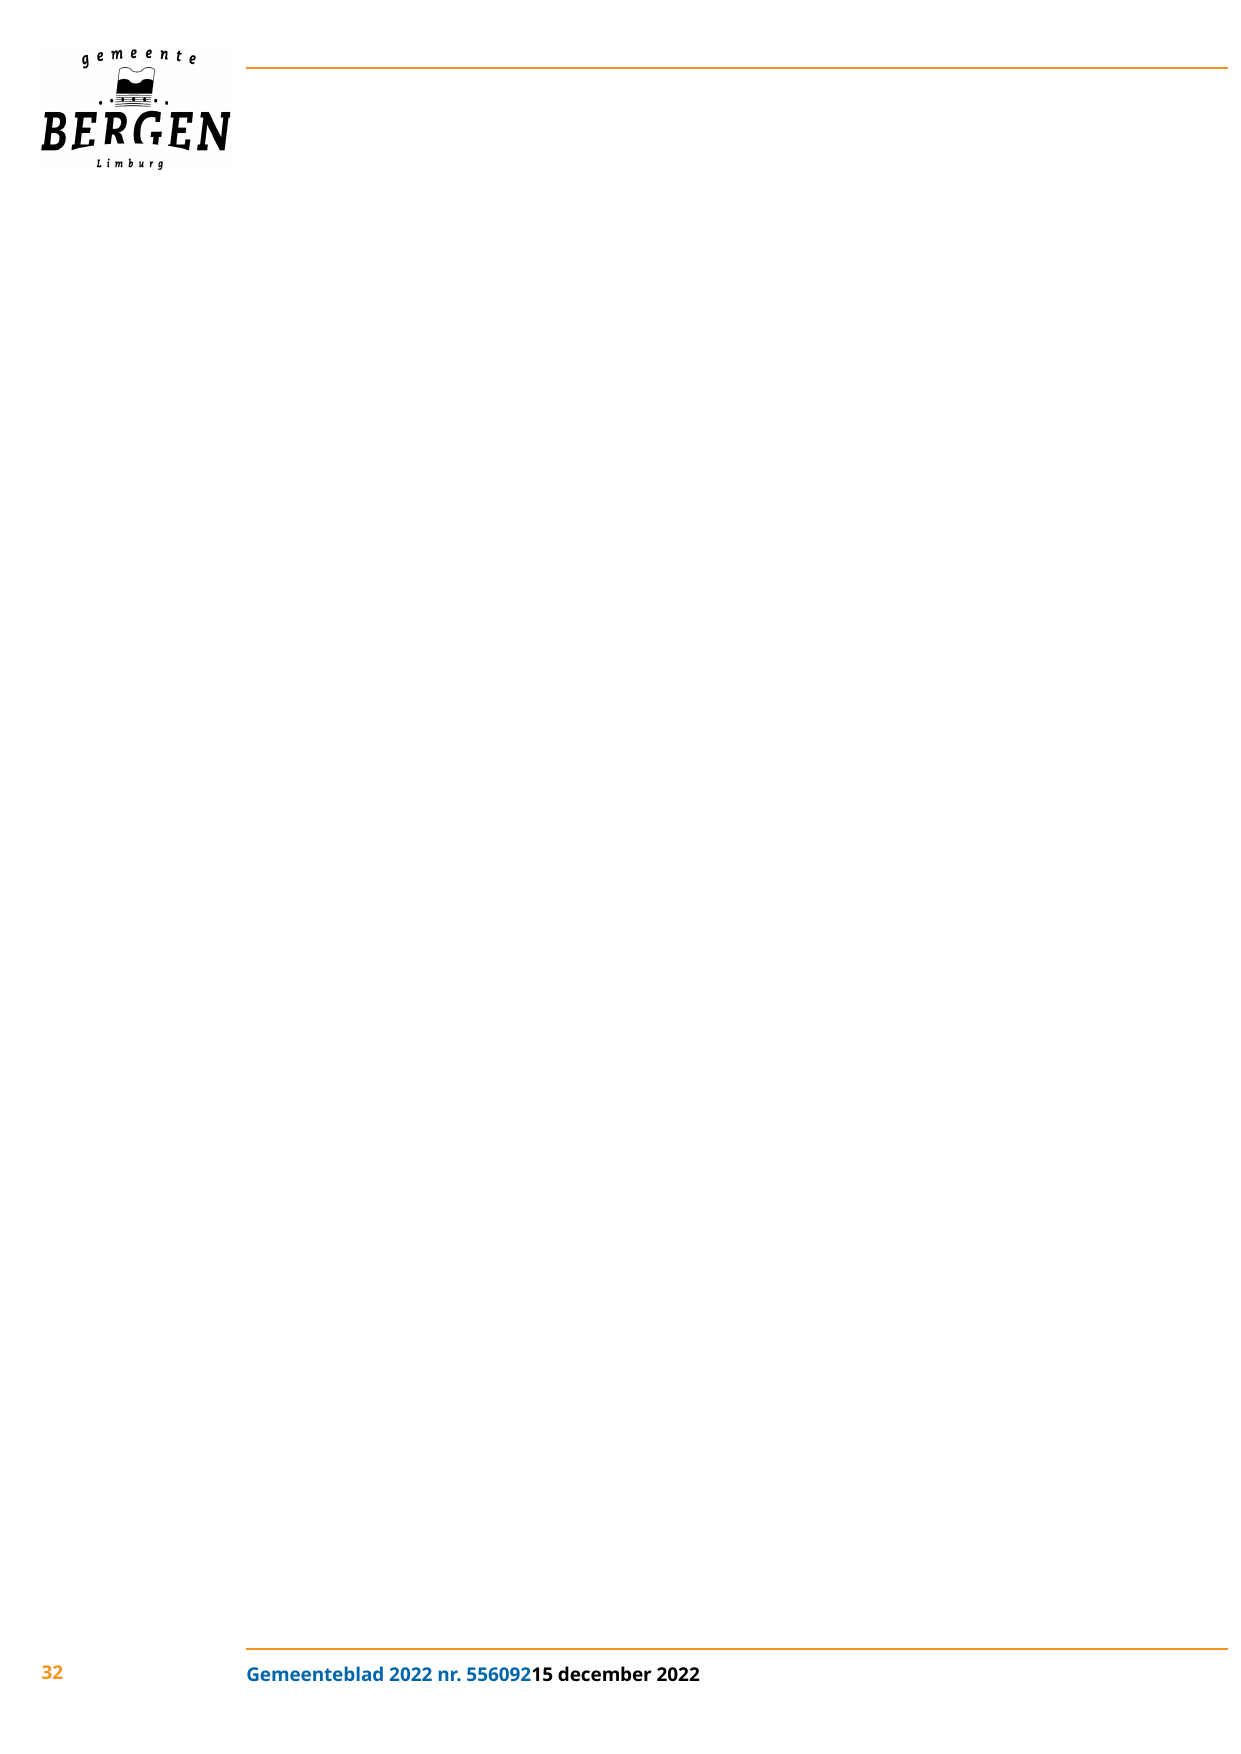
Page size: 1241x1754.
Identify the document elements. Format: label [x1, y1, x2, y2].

picture [41, 47, 231, 172]
